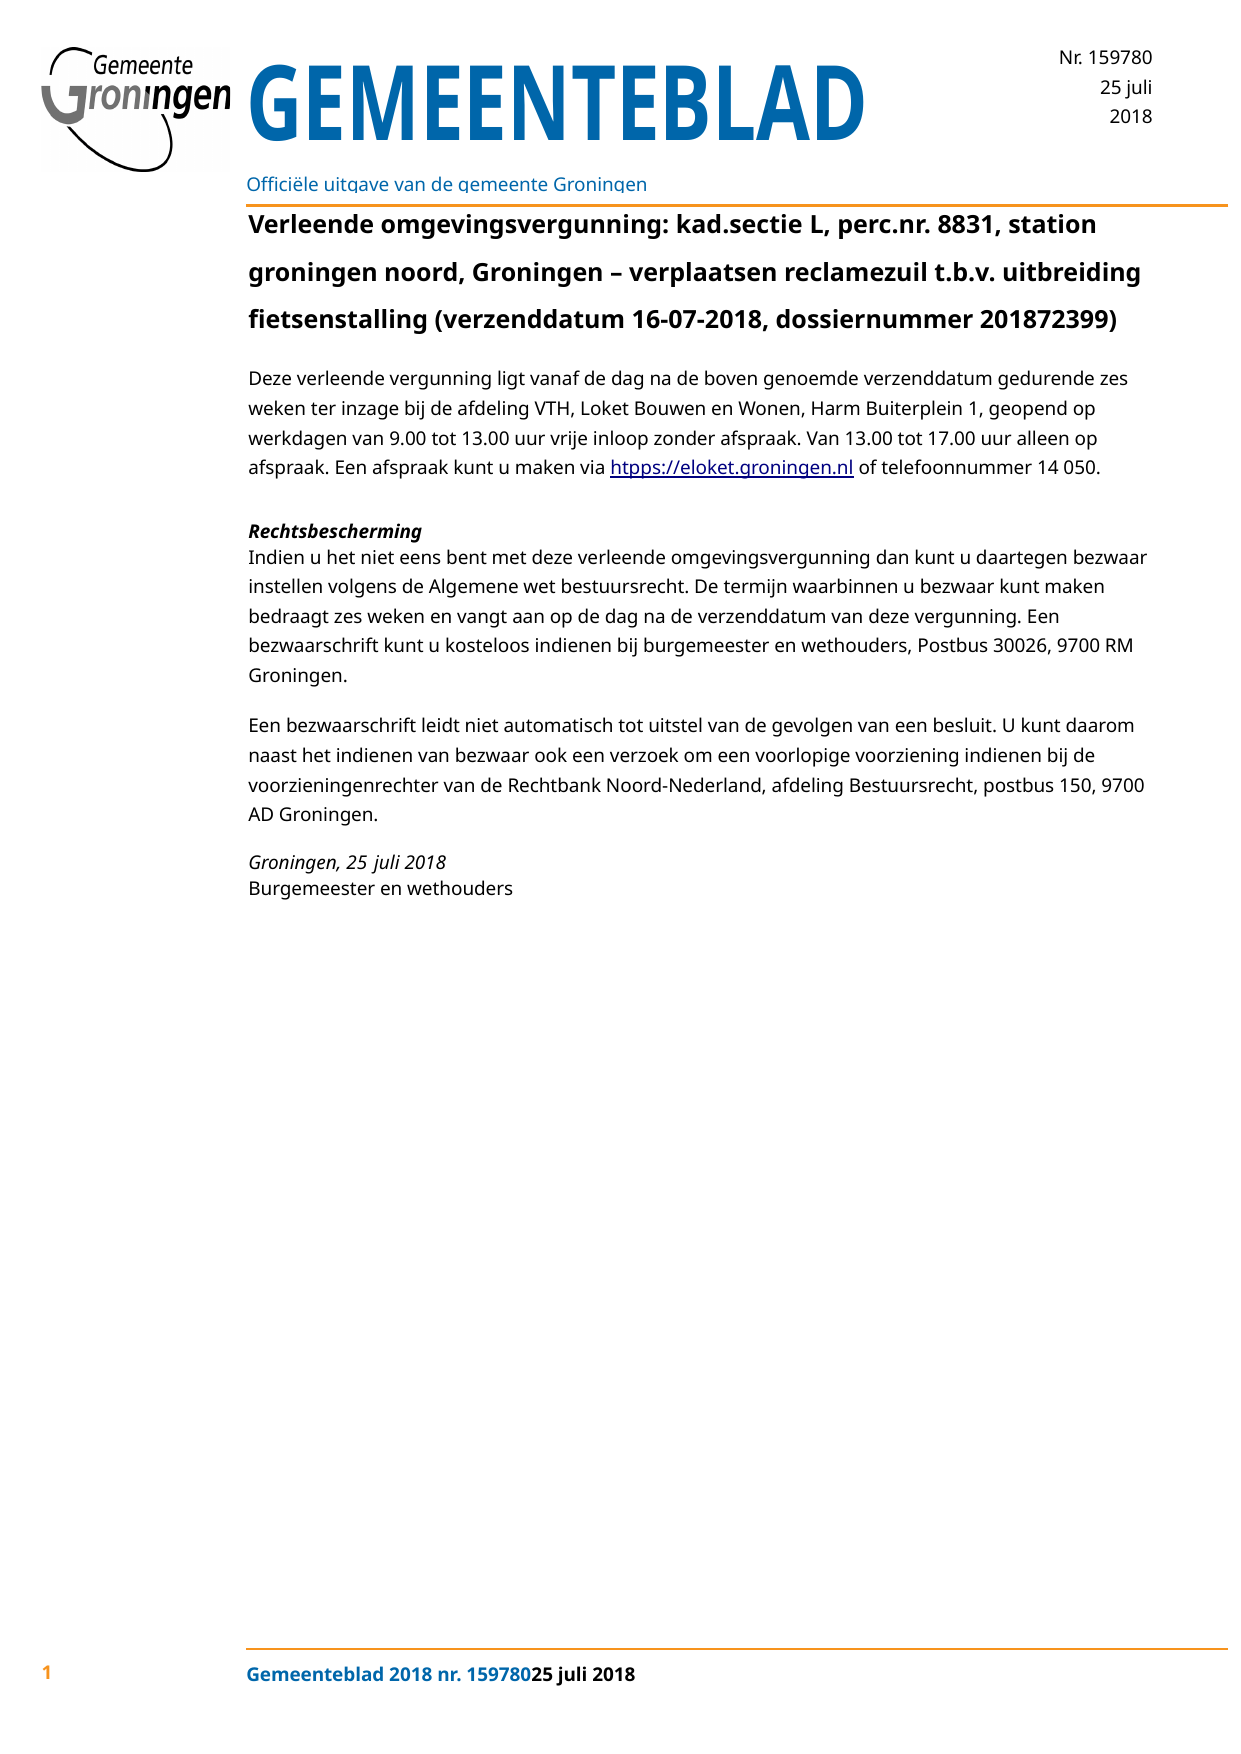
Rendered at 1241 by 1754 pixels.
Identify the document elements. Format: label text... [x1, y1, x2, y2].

text Groningen, 25 juli 2018 [248, 849, 1152, 875]
text Rechtsbescherming [248, 518, 1152, 544]
text Burgemeester en wethouders [248, 875, 1152, 901]
text Verleende omgevingsvergunning: kad.sectie L, perc.nr. 8831, station groningen noord, Groningen – verplaatsen reclamezuil t.b.v. uitbreiding fietsenstalling (verzenddatum 16-07-2018, dossiernummer 201872399) [248, 207, 1152, 336]
text Een bezwaarschrift leidt niet automatisch tot uitstel van de gevolgen van een besluit. U kunt daarom naast het indienen van bezwaar ook een verzoek om een voorlopige voorziening indienen bij de voorzieningenrechter van de Rechtbank Noord-Nederland, afdeling Bestuursrecht, postbus 150, 9700 AD Groningen. [248, 713, 1152, 827]
text Indien u het niet eens bent met deze verleende omgevingsvergunning dan kunt u daartegen bezwaar instellen volgens de Algemene wet bestuursrecht. De termijn waarbinnen u bezwaar kunt maken bedraagt zes weken en vangt aan op de dag na de verzenddatum van deze vergunning. Een bezwaarschrift kunt u kosteloos indienen bij burgemeester en wethouders, Postbus 30026, 9700 RM Groningen. [248, 544, 1152, 688]
text Deze verleende vergunning ligt vanaf de dag na de boven genoemde verzenddatum gedurende zes weken ter inzage bij de afdeling VTH, Loket Bouwen en Wonen, Harm Buiterplein 1, geopend op werkdagen van 9.00 tot 13.00 uur vrije inloop zonder afspraak. Van 13.00 tot 17.00 uur alleen op afspraak. Een afspraak kunt u maken via htpps://eloket.groningen.nl of telefoonnummer 14 050. [248, 366, 1152, 480]
picture [41, 47, 231, 172]
